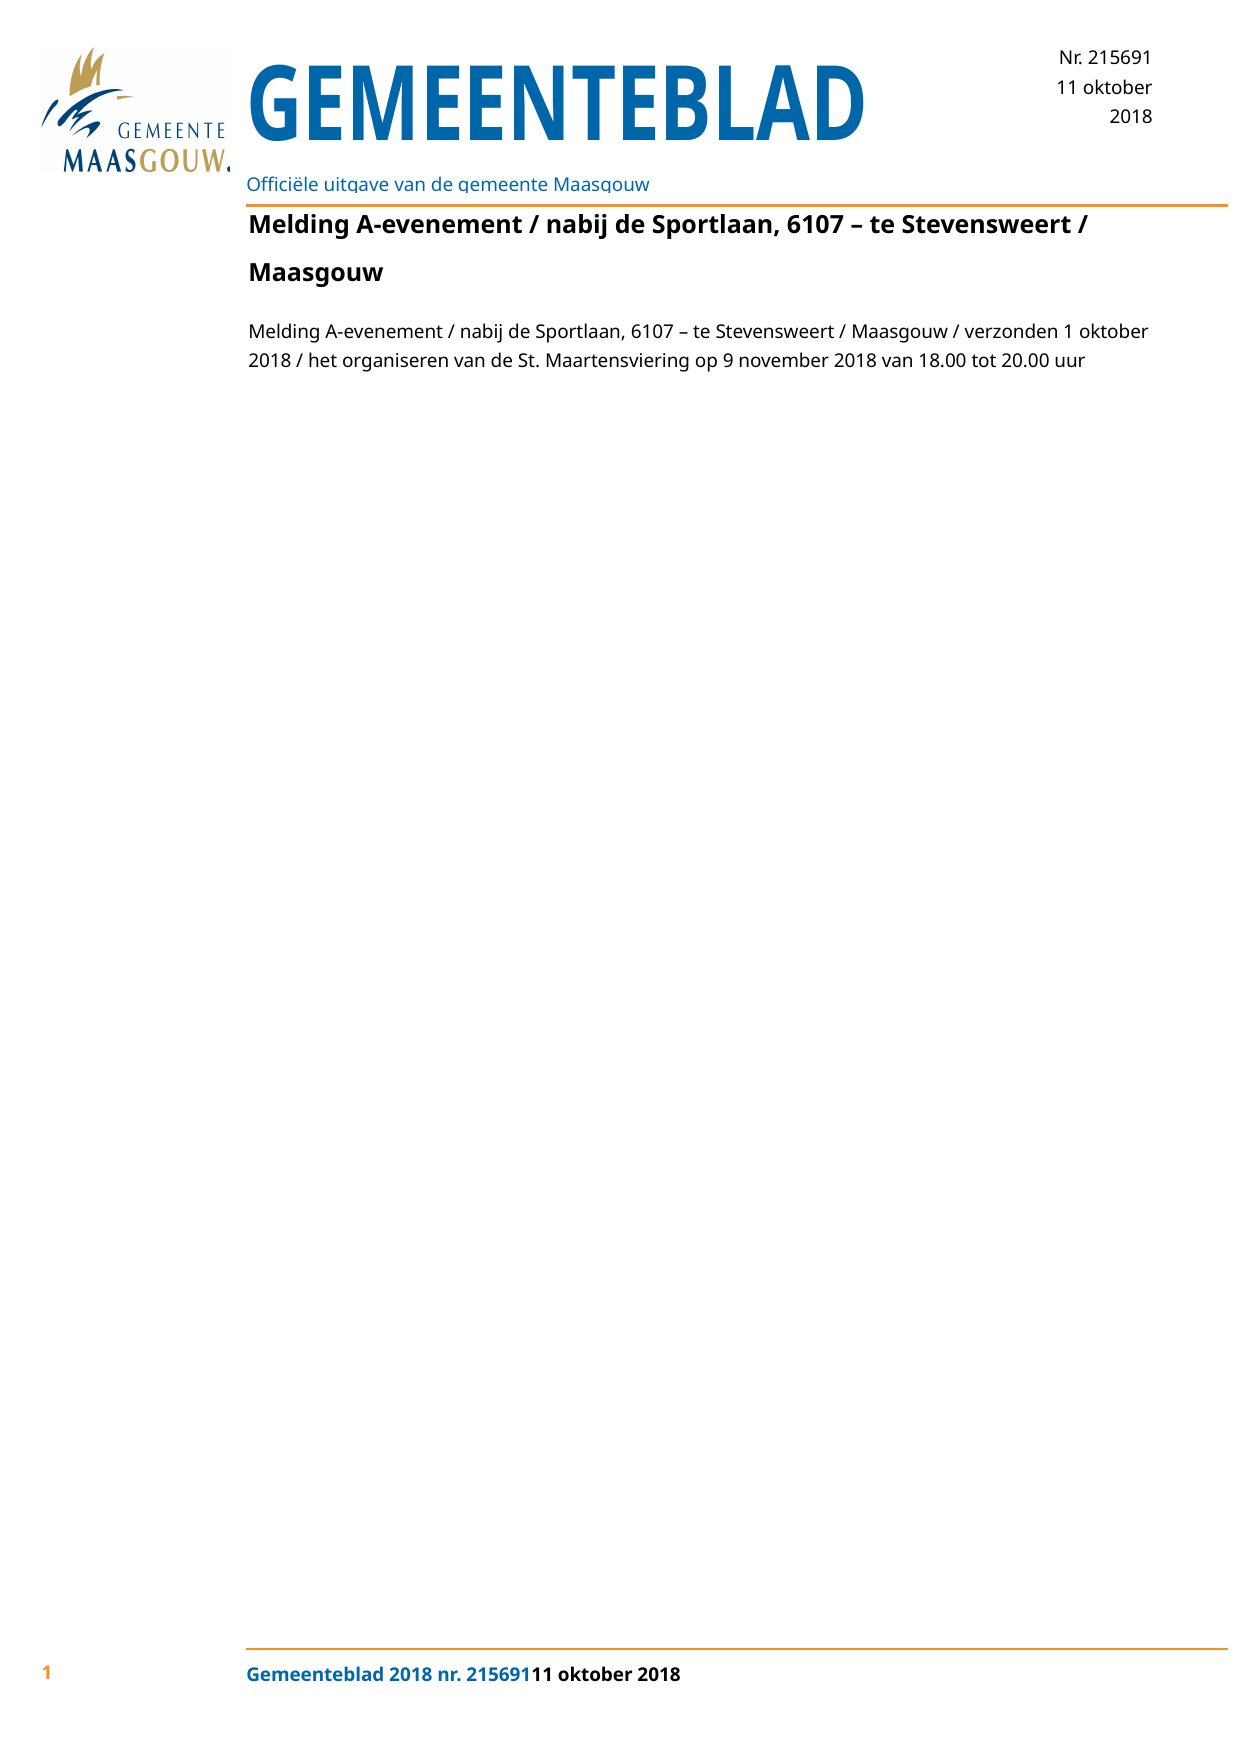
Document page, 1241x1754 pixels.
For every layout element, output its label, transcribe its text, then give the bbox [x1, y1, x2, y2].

text Melding A-evenement / nabij de Sportlaan, 6107 – te Stevensweert / Maasgouw / verzonden 1 oktober 2018 / het organiseren van de St. Maartensviering op 9 november 2018 van 18.00 tot 20.00 uur [248, 318, 1152, 373]
picture [41, 47, 231, 172]
text Melding A-evenement / nabij de Sportlaan, 6107 – te Stevensweert / Maasgouw [248, 207, 1152, 288]
